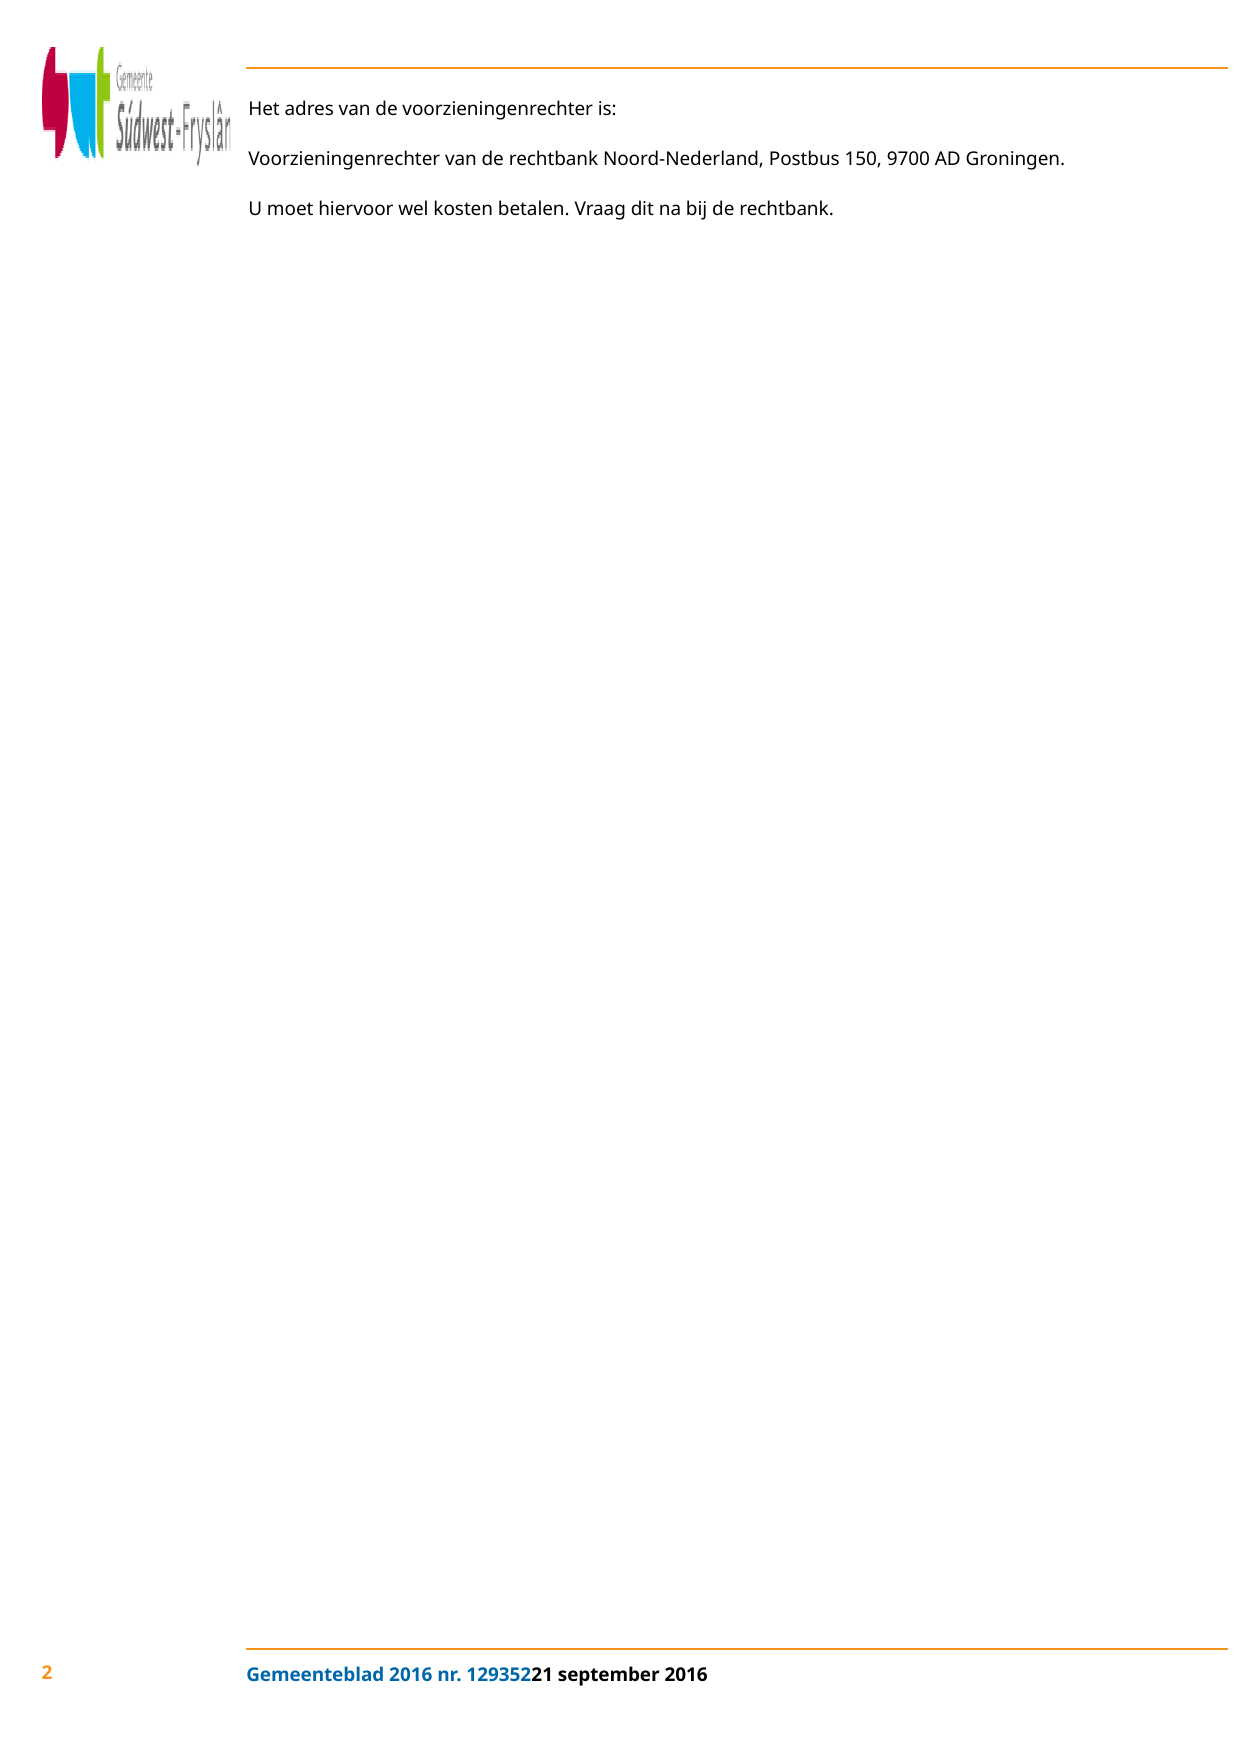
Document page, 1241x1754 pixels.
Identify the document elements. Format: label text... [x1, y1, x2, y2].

text U moet hiervoor wel kosten betalen. Vraag dit na bij de rechtbank. [248, 196, 1152, 221]
text Het adres van de voorzieningenrechter is: [248, 95, 1152, 121]
picture [41, 47, 231, 172]
text Voorzieningenrechter van de rechtbank Noord-Nederland, Postbus 150, 9700 AD Groningen. [248, 145, 1152, 171]
